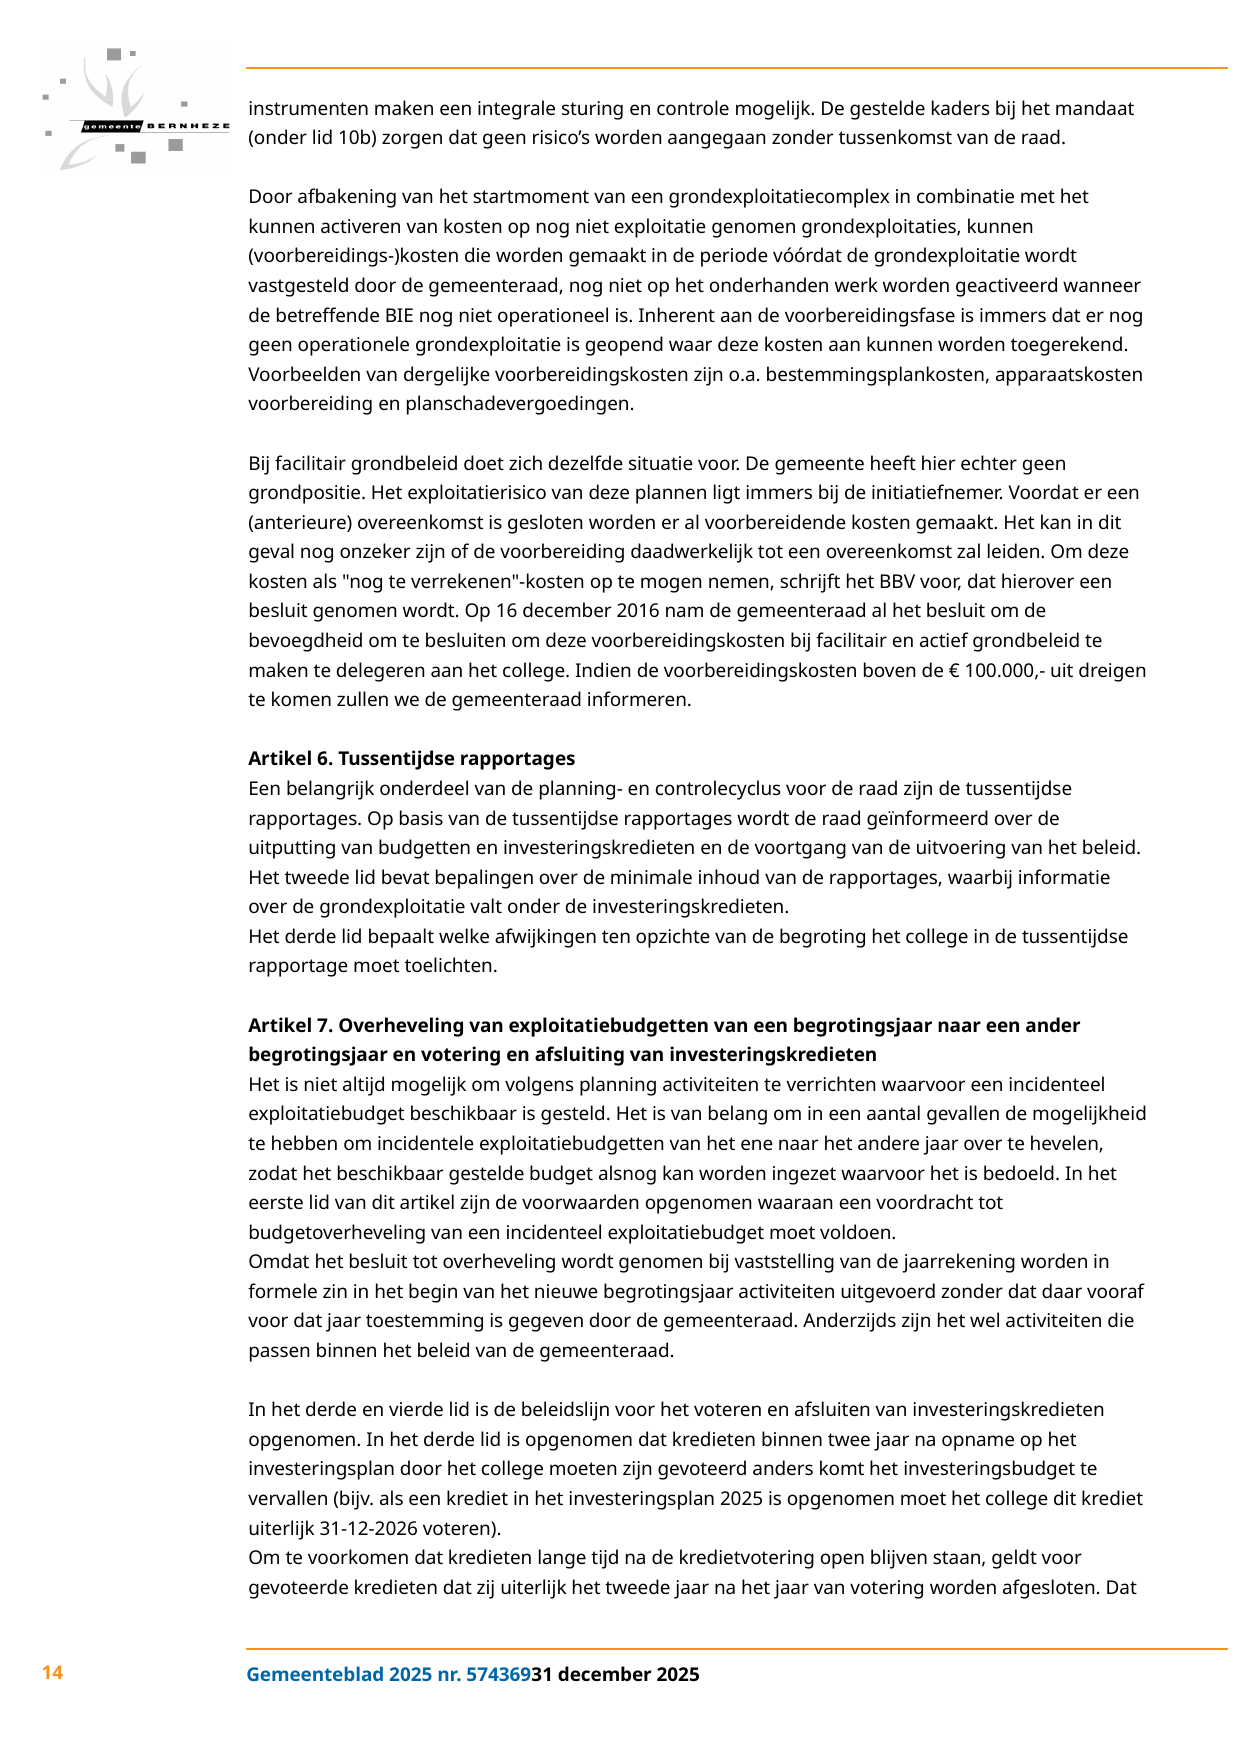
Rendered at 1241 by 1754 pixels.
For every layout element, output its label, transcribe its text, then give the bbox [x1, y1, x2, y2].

text Omdat het besluit tot overheveling wordt genomen bij vaststelling van de jaarrekening worden in formele zin in het begin van het nieuwe begrotingsjaar activiteiten uitgevoerd zonder dat daar vooraf voor dat jaar toestemming is gegeven door de gemeenteraad. Anderzijds zijn het wel activiteiten die passen binnen het beleid van de gemeenteraad. [248, 1248, 1152, 1363]
text instrumenten maken een integrale sturing en controle mogelijk. De gestelde kaders bij het mandaat (onder lid 10b) zorgen dat geen risico’s worden aangegaan zonder tussenkomst van de raad. [248, 95, 1152, 150]
text Om te voorkomen dat kredieten lange tijd na de kredietvotering open blijven staan, geldt voor gevoteerde kredieten dat zij uiterlijk het tweede jaar na het jaar van votering worden afgesloten. Dat [248, 1544, 1152, 1600]
text Het is niet altijd mogelijk om volgens planning activiteiten te verrichten waarvoor een incidenteel exploitatiebudget beschikbaar is gesteld. Het is van belang om in een aantal gevallen de mogelijkheid te hebben om incidentele exploitatiebudgetten van het ene naar het andere jaar over te hevelen, zodat het beschikbaar gestelde budget alsnog kan worden ingezet waarvoor het is bedoeld. In het eerste lid van dit artikel zijn de voorwaarden opgenomen waaraan een voordracht tot budgetoverheveling van een incidenteel exploitatiebudget moet voldoen. [248, 1071, 1152, 1245]
text In het derde en vierde lid is de beleidslijn voor het voteren en afsluiten van investeringskredieten opgenomen. In het derde lid is opgenomen dat kredieten binnen twee jaar na opname op het investeringsplan door het college moeten zijn gevoteerd anders komt het investeringsbudget te vervallen (bijv. als een krediet in het investeringsplan 2025 is opgenomen moet het college dit krediet uiterlijk 31-12-2026 voteren). [248, 1396, 1152, 1541]
text Door afbakening van het startmoment van een grondexploitatiecomplex in combinatie met het kunnen activeren van kosten op nog niet exploitatie genomen grondexploitaties, kunnen (voorbereidings-)kosten die worden gemaakt in de periode vóórdat de grondexploitatie wordt vastgesteld door de gemeenteraad, nog niet op het onderhanden werk worden geactiveerd wanneer de betreffende BIE nog niet operationeel is. Inherent aan de voorbereidingsfase is immers dat er nog geen operationele grondexploitatie is geopend waar deze kosten aan kunnen worden toegerekend. Voorbeelden van dergelijke voorbereidingskosten zijn o.a. bestemmingsplankosten, apparaatskosten voorbereiding en planschadevergoedingen. [248, 183, 1152, 416]
text Het derde lid bepaalt welke afwijkingen ten opzichte van de begroting het college in de tussentijdse rapportage moet toelichten. [248, 923, 1152, 978]
text Artikel 6. Tussentijdse rapportages [248, 746, 1152, 771]
text Artikel 7. Overheveling van exploitatiebudgetten van een begrotingsjaar naar een ander begrotingsjaar en votering en afsluiting van investeringskredieten [248, 1012, 1152, 1067]
picture [41, 47, 231, 172]
text Een belangrijk onderdeel van de planning- en controlecyclus voor de raad zijn de tussentijdse rapportages. Op basis van de tussentijdse rapportages wordt de raad geïnformeerd over de uitputting van budgetten en investeringskredieten en de voortgang van de uitvoering van het beleid. Het tweede lid bevat bepalingen over de minimale inhoud van de rapportages, waarbij informatie over de grondexploitatie valt onder de investeringskredieten. [248, 775, 1152, 919]
text Bij facilitair grondbeleid doet zich dezelfde situatie voor. De gemeente heeft hier echter geen grondpositie. Het exploitatierisico van deze plannen ligt immers bij de initiatiefnemer. Voordat er een (anterieure) overeenkomst is gesloten worden er al voorbereidende kosten gemaakt. Het kan in dit geval nog onzeker zijn of de voorbereiding daadwerkelijk tot een overeenkomst zal leiden. Om deze kosten als "nog te verrekenen"-kosten op te mogen nemen, schrijft het BBV voor, dat hierover een besluit genomen wordt. Op 16 december 2016 nam de gemeenteraad al het besluit om de bevoegdheid om te besluiten om deze voorbereidingskosten bij facilitair en actief grondbeleid te maken te delegeren aan het college. Indien de voorbereidingskosten boven de € 100.000,- uit dreigen te komen zullen we de gemeenteraad informeren. [248, 450, 1152, 712]
